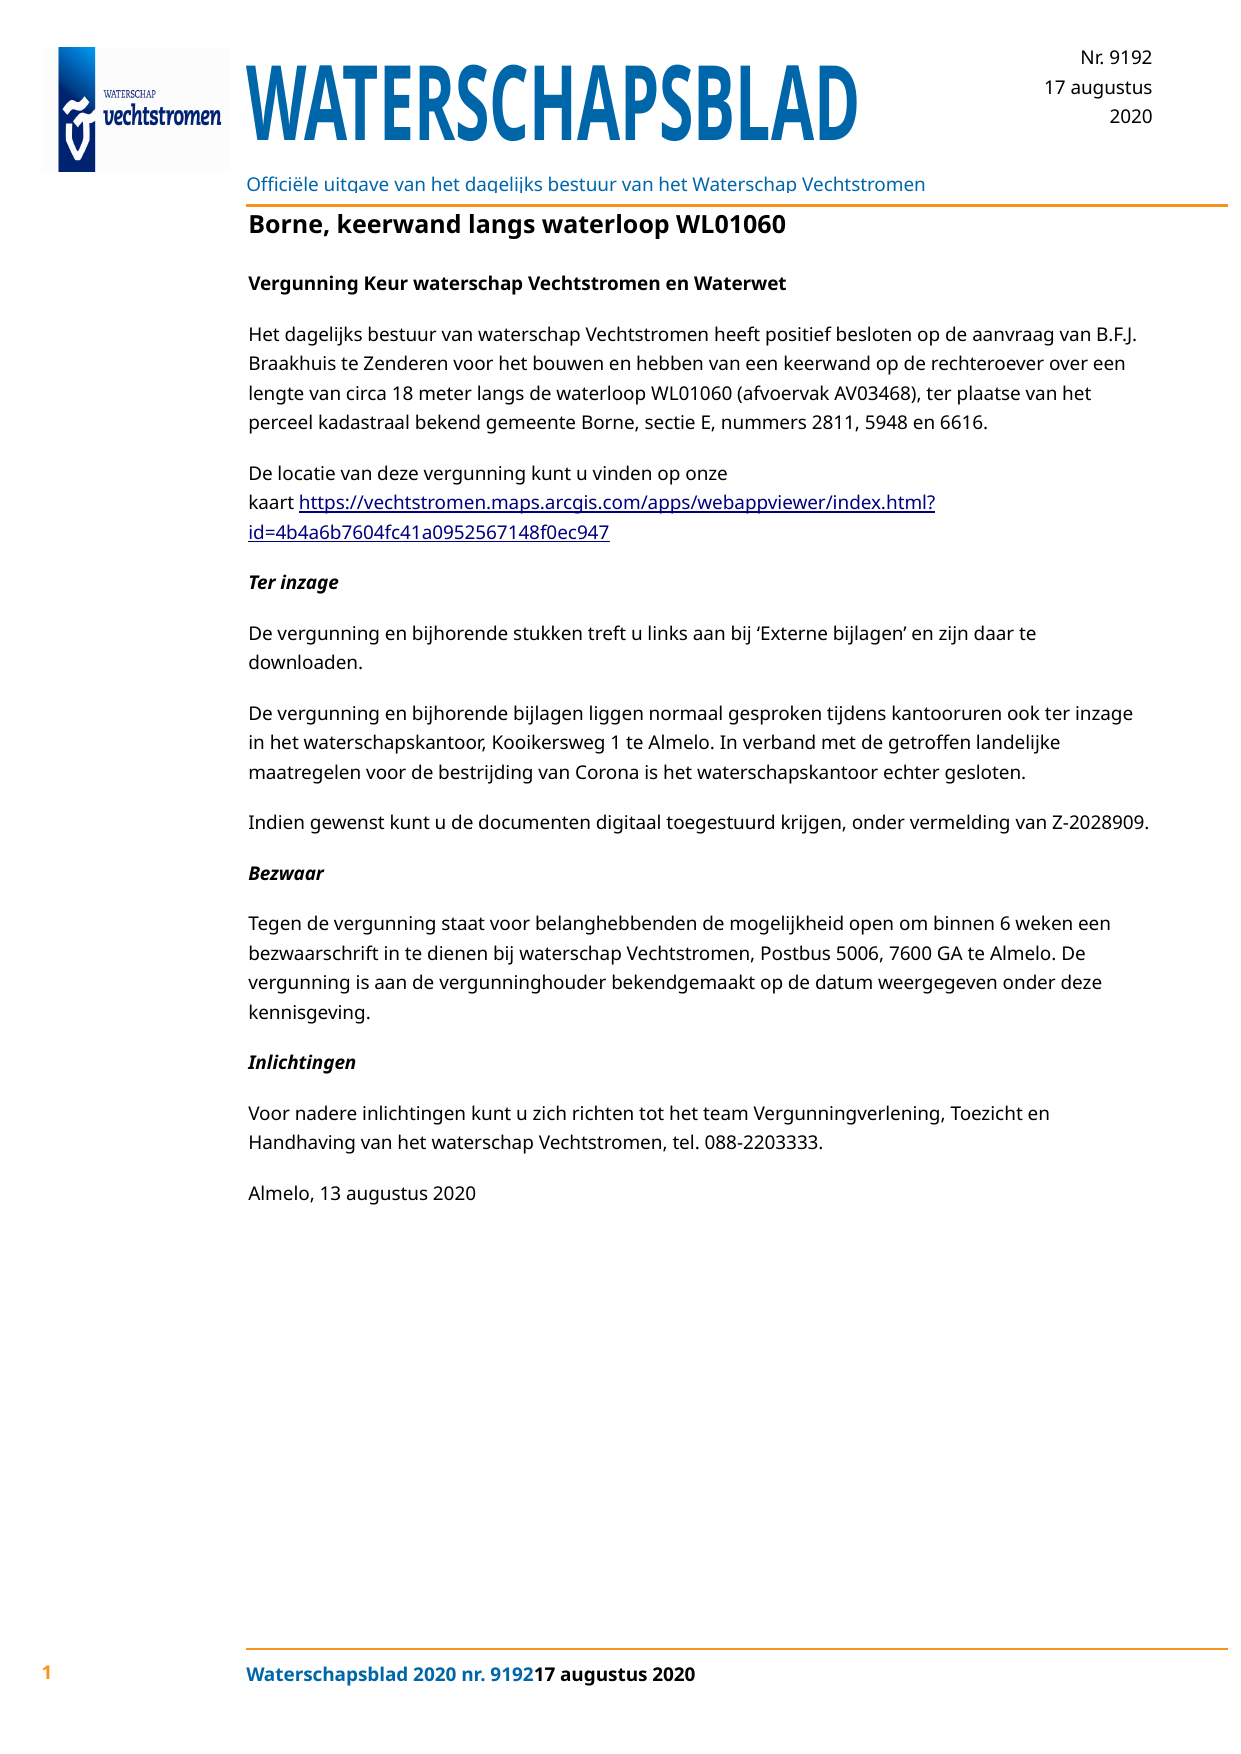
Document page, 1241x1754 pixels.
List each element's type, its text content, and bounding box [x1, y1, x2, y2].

text De vergunning en bijhorende bijlagen liggen normaal gesproken tijdens kantooruren ook ter inzage in het waterschapskantoor, Kooikersweg 1 te Almelo. In verband met de getroffen landelijke maatregelen voor de bestrijding van Corona is het waterschapskantoor echter gesloten. [248, 700, 1152, 785]
text Ter inzage [248, 569, 1152, 595]
text Tegen de vergunning staat voor belanghebbenden de mogelijkheid open om binnen 6 weken een bezwaarschrift in te dienen bij waterschap Vechtstromen, Postbus 5006, 7600 GA te Almelo. De vergunning is aan de vergunninghouder bekendgemaakt op de datum weergegeven onder deze kennisgeving. [248, 910, 1152, 1025]
picture [41, 47, 231, 172]
text De locatie van deze vergunning kunt u vinden op onze kaart https://vechtstromen.maps.arcgis.com/apps/webappviewer/index.html?id=4b4a6b7604fc41a0952567148f0ec947 [248, 460, 1152, 545]
text Almelo, 13 augustus 2020 [248, 1180, 1152, 1206]
text Het dagelijks bestuur van waterschap Vechtstromen heeft positief besloten op de aanvraag van B.F.J. Braakhuis te Zenderen voor het bouwen en hebben van een keerwand op de rechteroever over een lengte van circa 18 meter langs de waterloop WL01060 (afvoervak AV03468), ter plaatse van het perceel kadastraal bekend gemeente Borne, sectie E, nummers 2811, 5948 en 6616. [248, 321, 1152, 435]
text Indien gewenst kunt u de documenten digitaal toegestuurd krijgen, onder vermelding van Z-2028909. [248, 809, 1152, 835]
text De vergunning en bijhorende stukken treft u links aan bij ‘Externe bijlagen’ en zijn daar te downloaden. [248, 620, 1152, 675]
text Bezwaar [248, 860, 1152, 886]
text Borne, keerwand langs waterloop WL01060 [248, 207, 1152, 241]
text Vergunning Keur waterschap Vechtstromen en Waterwet [248, 270, 1152, 296]
text Inlichtingen [248, 1049, 1152, 1075]
text Voor nadere inlichtingen kunt u zich richten tot het team Vergunningverlening, Toezicht en Handhaving van het waterschap Vechtstromen, tel. 088-2203333. [248, 1100, 1152, 1155]
